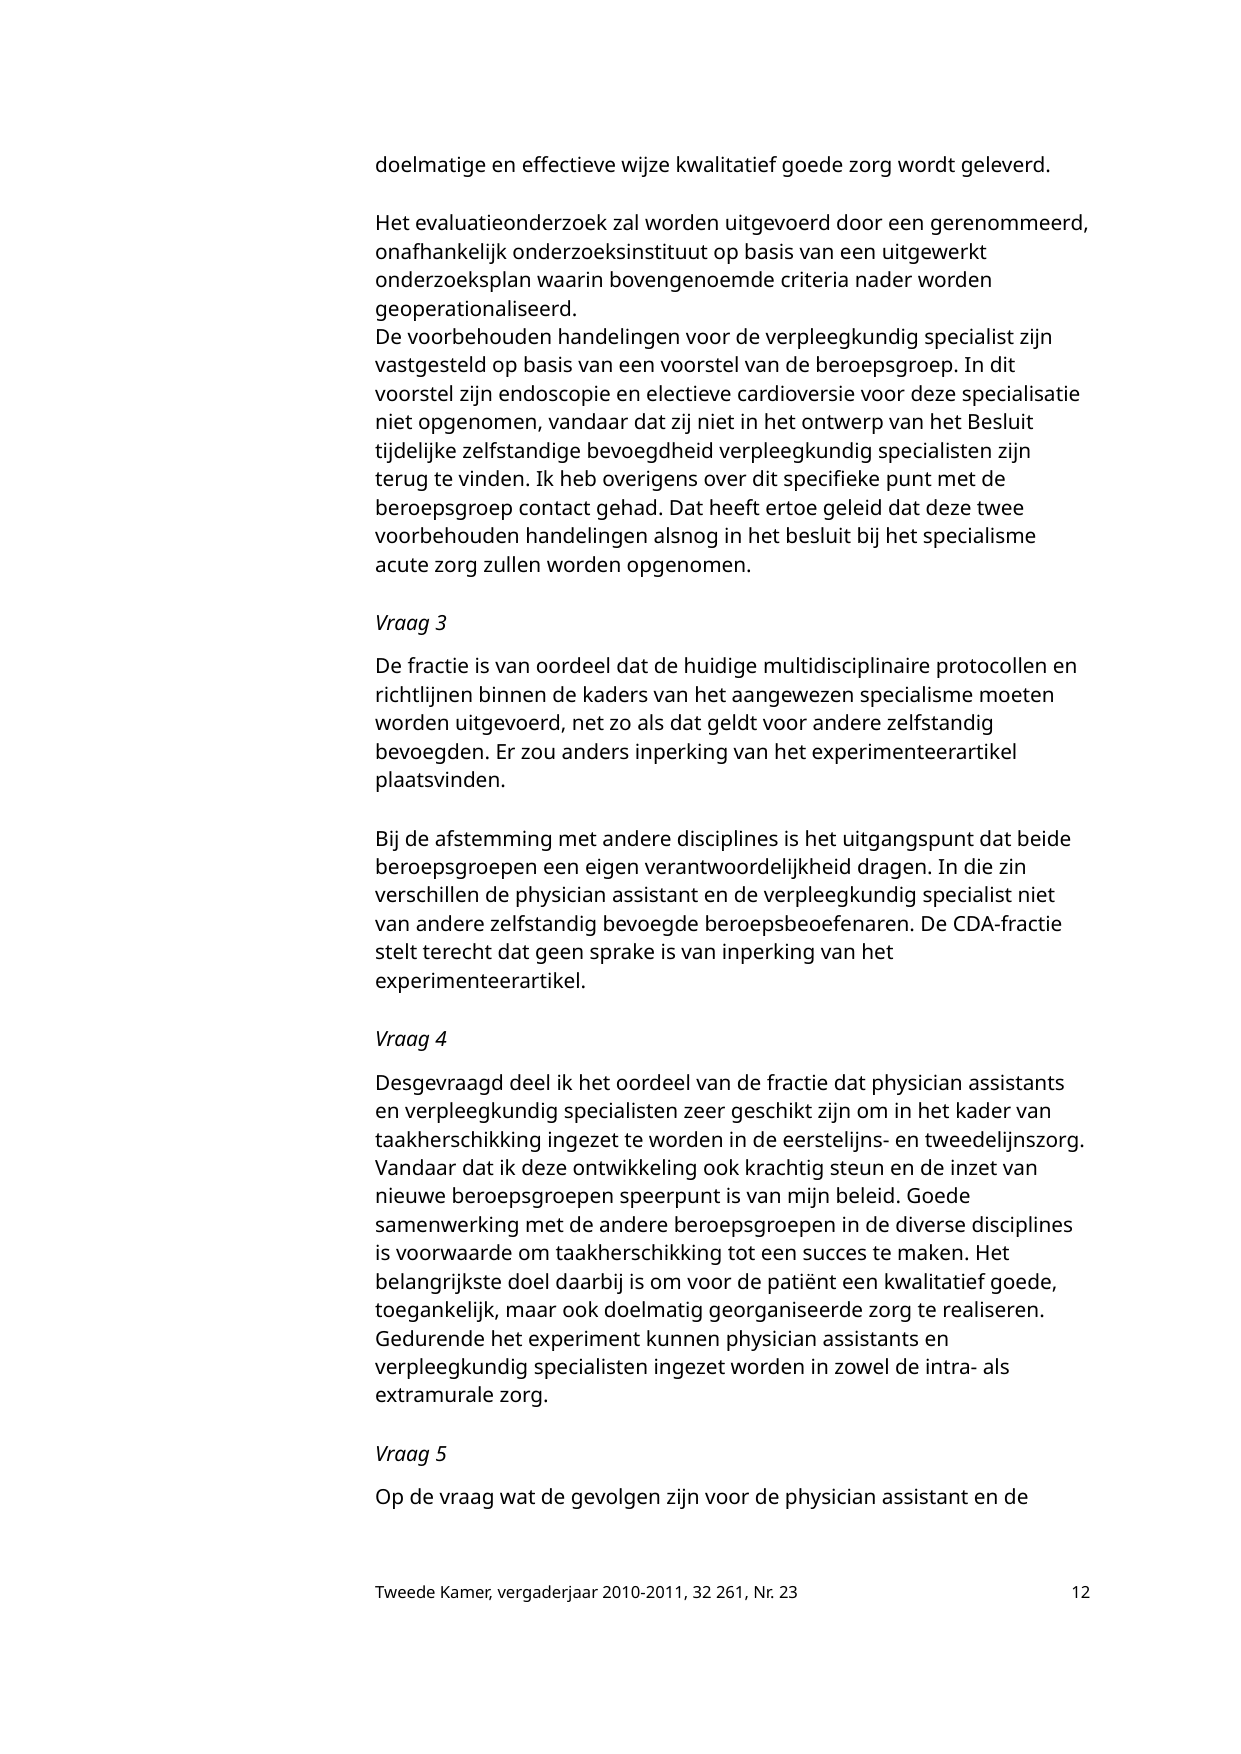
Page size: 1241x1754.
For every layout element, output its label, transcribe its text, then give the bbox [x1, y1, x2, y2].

text Op de vraag wat de gevolgen zijn voor de physician assistant en de [375, 1482, 1090, 1511]
text Het evaluatieonderzoek zal worden uitgevoerd door een gerenommeerd, onafhankelijk onderzoeksinstituut op basis van een uitgewerkt onderzoeksplan waarin bovengenoemde criteria nader worden geoperationaliseerd. [375, 208, 1090, 322]
text Vraag 5 [375, 1439, 1090, 1467]
text De fractie is van oordeel dat de huidige multidisciplinaire protocollen en richtlijnen binnen de kaders van het aangewezen specialisme moeten worden uitgevoerd, net zo als dat geldt voor andere zelfstandig bevoegden. Er zou anders inperking van het experimenteerartikel plaatsvinden. [375, 652, 1090, 794]
text Desgevraagd deel ik het oordeel van de fractie dat physician assistants en verpleegkundig specialisten zeer geschikt zijn om in het kader van taakherschikking ingezet te worden in de eerstelijns- en tweedelijnszorg. Vandaar dat ik deze ontwikkeling ook krachtig steun en de inzet van nieuwe beroepsgroepen speerpunt is van mijn beleid. Goede samenwerking met de andere beroepsgroepen in de diverse disciplines is voorwaarde om taakherschikking tot een succes te maken. Het belangrijkste doel daarbij is om voor de patiënt een kwalitatief goede, toegankelijk, maar ook doelmatig georganiseerde zorg te realiseren. [375, 1068, 1090, 1324]
text Bij de afstemming met andere disciplines is het uitgangspunt dat beide beroepsgroepen een eigen verantwoordelijkheid dragen. In die zin verschillen de physician assistant en de verpleegkundig specialist niet van andere zelfstandig bevoegde beroepsbeoefenaren. De CDA-fractie stelt terecht dat geen sprake is van inperking van het experimenteerartikel. [375, 824, 1090, 994]
text doelmatige en effectieve wijze kwalitatief goede zorg wordt geleverd. [375, 150, 1090, 178]
text De voorbehouden handelingen voor de verpleegkundig specialist zijn vastgesteld op basis van een voorstel van de beroepsgroep. In dit voorstel zijn endoscopie en electieve cardioversie voor deze specialisatie niet opgenomen, vandaar dat zij niet in het ontwerp van het Besluit tijdelijke zelfstandige bevoegdheid verpleegkundig specialisten zijn terug te vinden. Ik heb overigens over dit specifieke punt met de beroepsgroep contact gehad. Dat heeft ertoe geleid dat deze twee voorbehouden handelingen alsnog in het besluit bij het specialisme acute zorg zullen worden opgenomen. [375, 322, 1090, 578]
text Vraag 3 [375, 608, 1090, 637]
text Gedurende het experiment kunnen physician assistants en verpleegkundig specialisten ingezet worden in zowel de intra- als extramurale zorg. [375, 1324, 1090, 1409]
text Vraag 4 [375, 1024, 1090, 1053]
